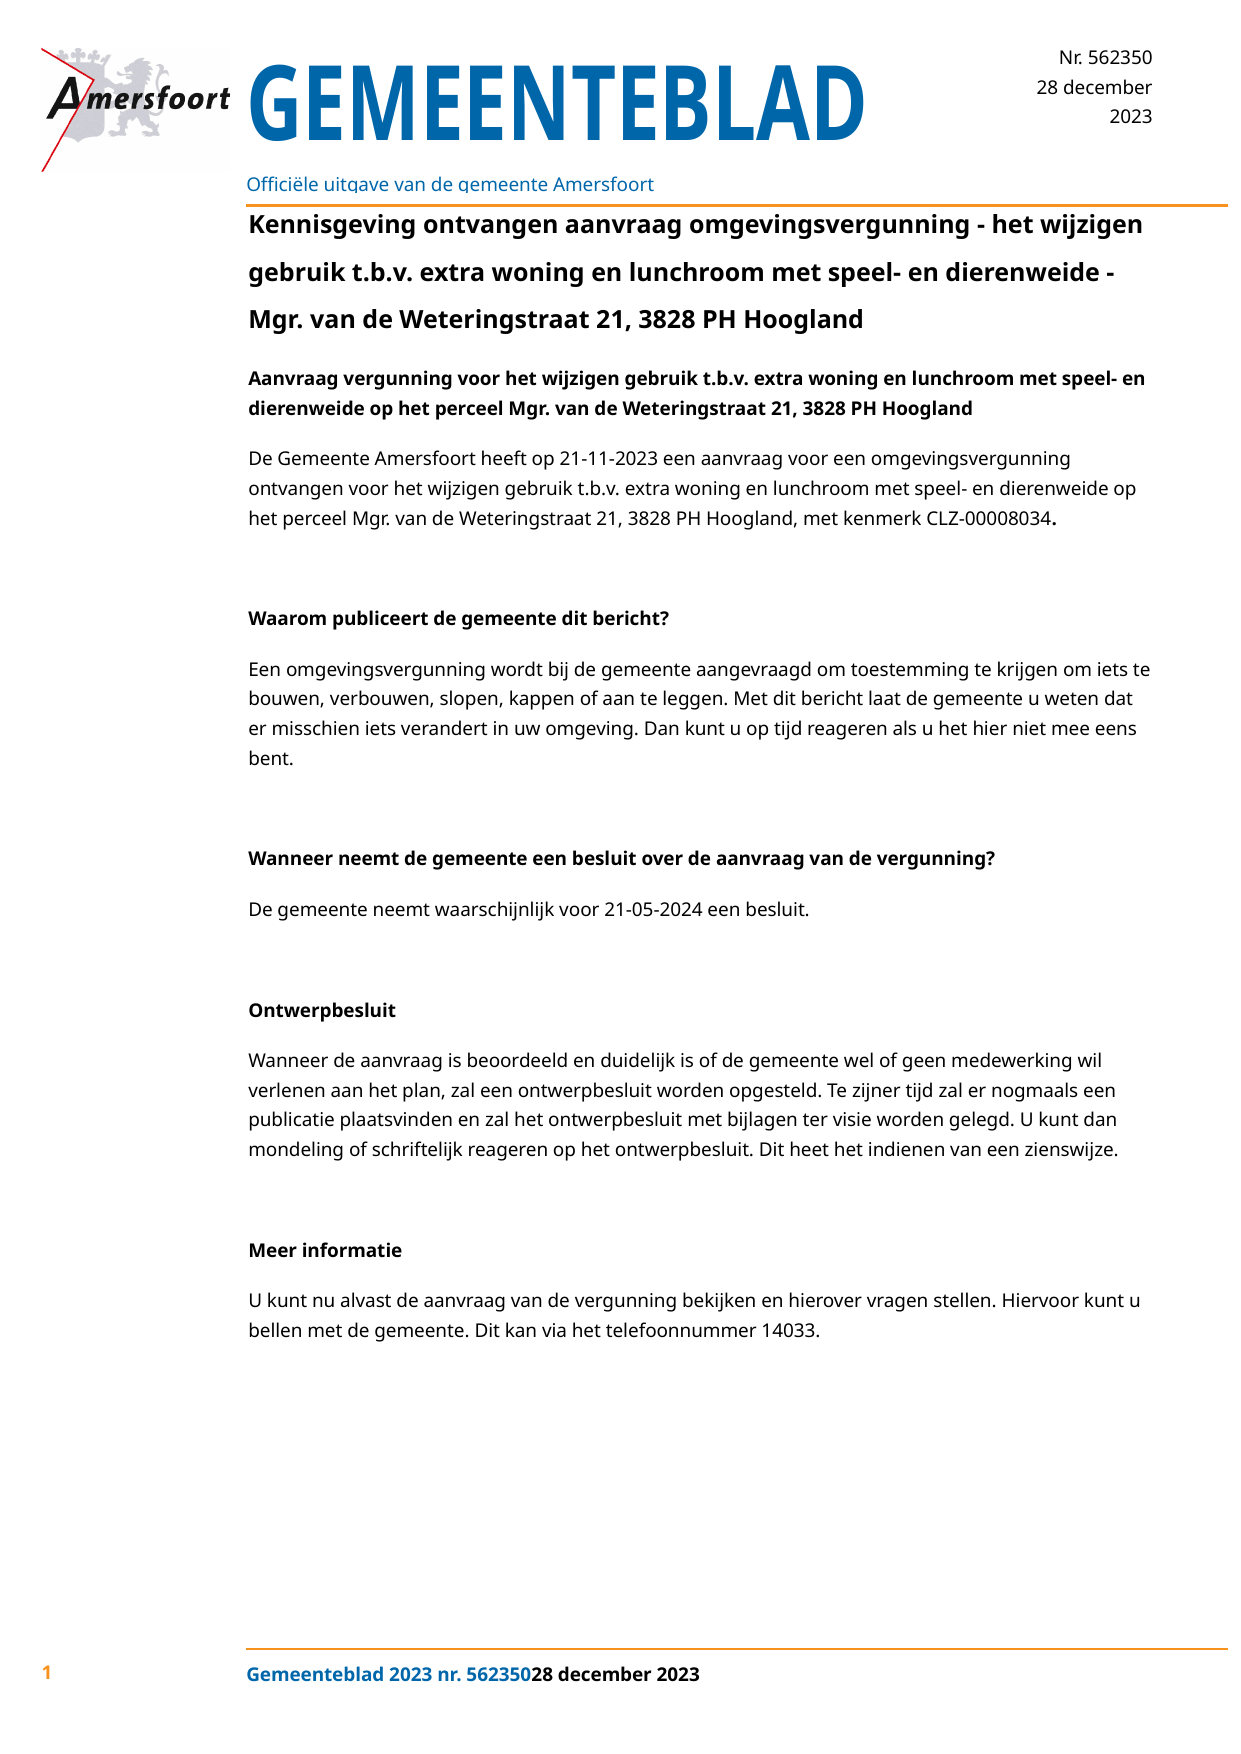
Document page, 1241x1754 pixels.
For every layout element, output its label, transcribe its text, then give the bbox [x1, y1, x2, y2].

text Ontwerpbesluit [248, 997, 1152, 1022]
text Kennisgeving ontvangen aanvraag omgevingsvergunning - het wijzigen gebruik t.b.v. extra woning en lunchroom met speel- en dierenweide - Mgr. van de Weteringstraat 21, 3828 PH Hoogland [248, 207, 1152, 336]
text U kunt nu alvast de aanvraag van de vergunning bekijken en hierover vragen stellen. Hiervoor kunt u bellen met de gemeente. Dit kan via het telefoonnummer 14033. [248, 1287, 1152, 1342]
text Wanneer de aanvraag is beoordeeld en duidelijk is of de gemeente wel of geen medewerking wil verlenen aan het plan, zal een ontwerpbesluit worden opgesteld. Te zijner tijd zal er nogmaals een publicatie plaatsvinden en zal het ontwerpbesluit met bijlagen ter visie worden gelegd. U kunt dan mondeling of schriftelijk reageren op het ontwerpbesluit. Dit heet het indienen van een zienswijze. [248, 1047, 1152, 1162]
text De Gemeente Amersfoort heeft op 21-11-2023 een aanvraag voor een omgevingsvergunning ontvangen voor het wijzigen gebruik t.b.v. extra woning en lunchroom met speel- en dierenweide op het perceel Mgr. van de Weteringstraat 21, 3828 PH Hoogland, met kenmerk CLZ-00008034. [248, 446, 1152, 530]
text De gemeente neemt waarschijnlijk voor 21-05-2024 een besluit. [248, 896, 1152, 922]
text Waarom publiceert de gemeente dit bericht? [248, 606, 1152, 631]
text Aanvraag vergunning voor het wijzigen gebruik t.b.v. extra woning en lunchroom met speel- en dierenweide op het perceel Mgr. van de Weteringstraat 21, 3828 PH Hoogland [248, 366, 1152, 421]
text Meer informatie [248, 1237, 1152, 1262]
picture [41, 47, 231, 172]
text Een omgevingsvergunning wordt bij de gemeente aangevraagd om toestemming te krijgen om iets te bouwen, verbouwen, slopen, kappen of aan te leggen. Met dit bericht laat de gemeente u weten dat er misschien iets verandert in uw omgeving. Dan kunt u op tijd reageren als u het hier niet mee eens bent. [248, 656, 1152, 770]
text Wanneer neemt de gemeente een besluit over de aanvraag van de vergunning? [248, 846, 1152, 871]
